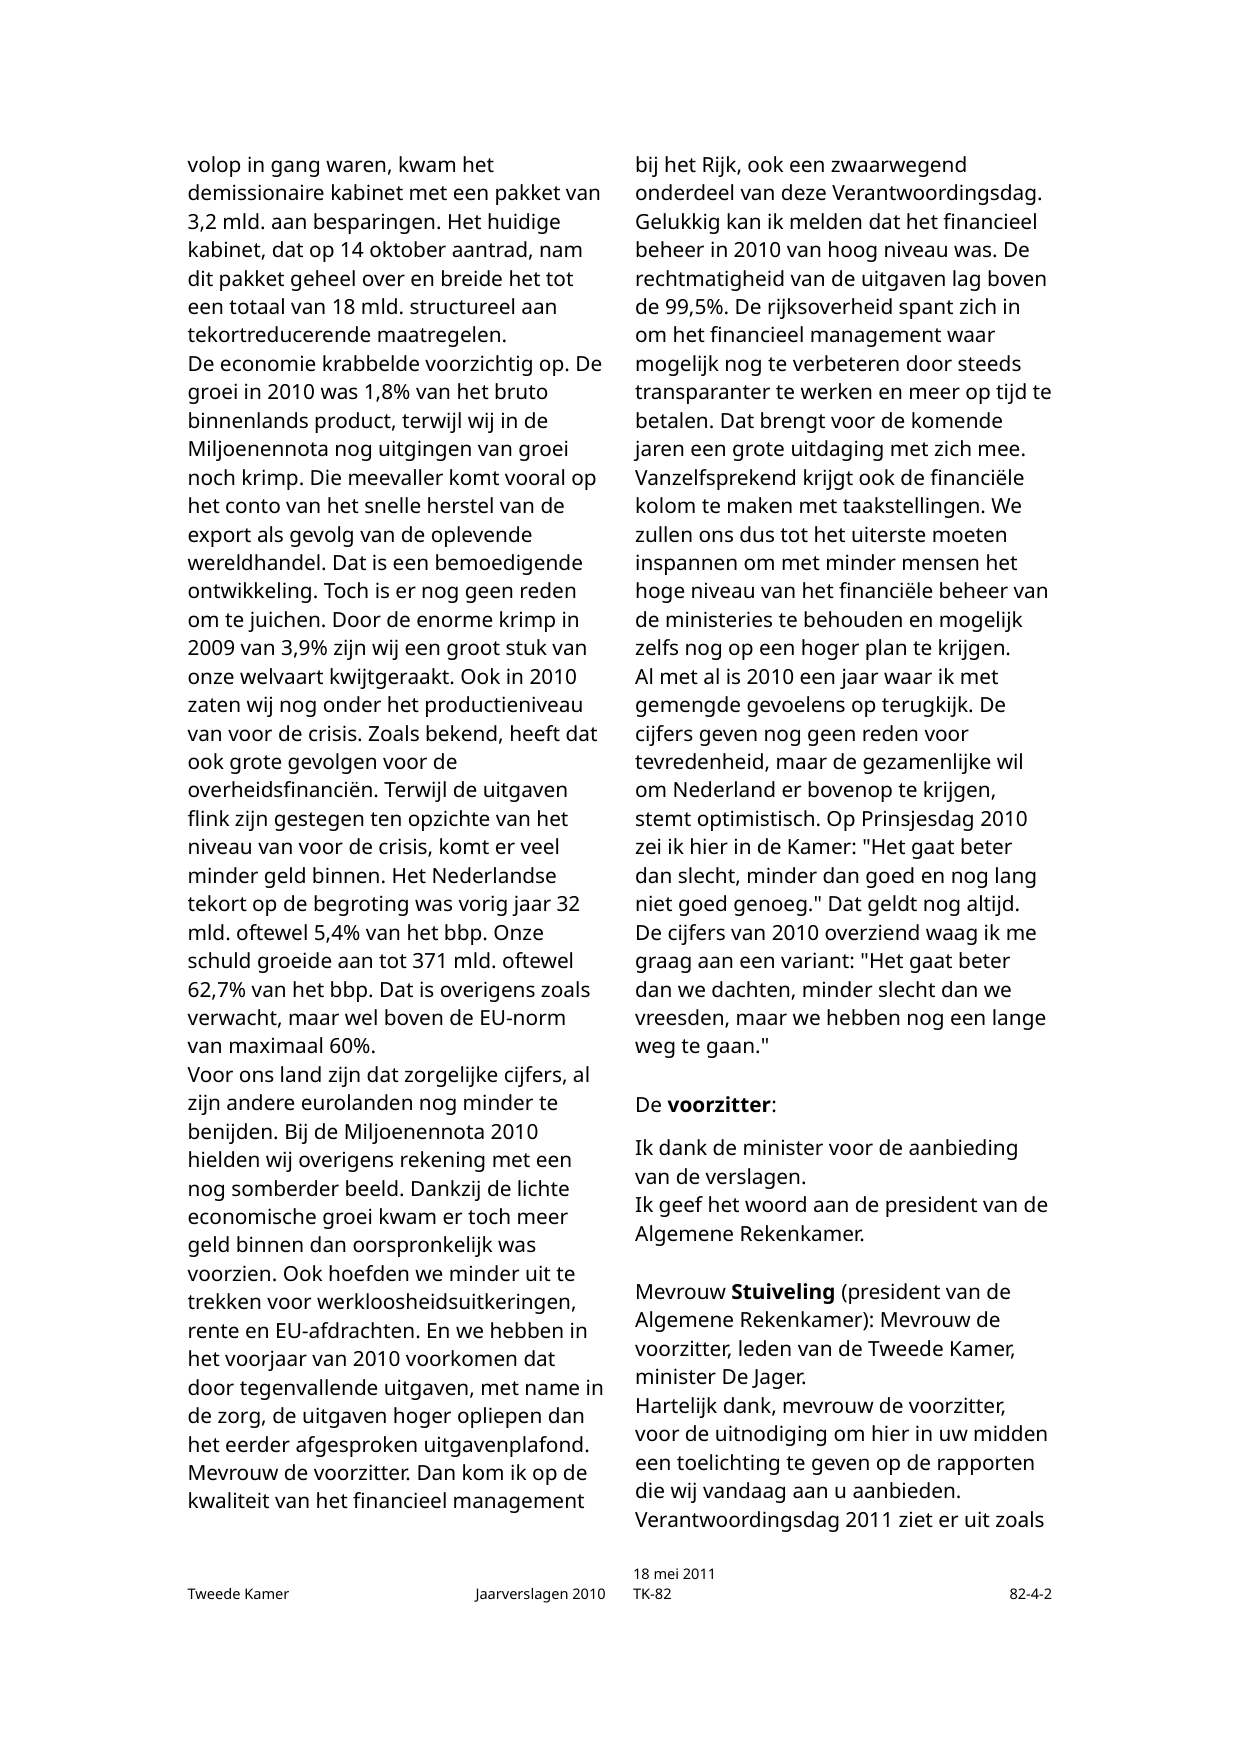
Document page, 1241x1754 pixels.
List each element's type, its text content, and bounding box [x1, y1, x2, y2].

text Ik dank de minister voor de aanbieding van de verslagen. [635, 1133, 1053, 1190]
text Al met al is 2010 een jaar waar ik met gemengde gevoelens op terugkijk. De cijfers geven nog geen reden voor tevredenheid, maar de gezamenlijke wil om Nederland er bovenop te krijgen, stemt optimistisch. Op Prinsjesdag 2010 zei ik hier in de Kamer: "Het gaat beter dan slecht, minder dan goed en nog lang niet goed genoeg." Dat geldt nog altijd. De cijfers van 2010 overziend waag ik me graag aan een variant: "Het gaat beter dan we dachten, minder slecht dan we vreesden, maar we hebben nog een lange weg te gaan." [635, 662, 1053, 1060]
text De voorzitter: [635, 1090, 1053, 1118]
text De economie krabbelde voorzichtig op. De groei in 2010 was 1,8% van het bruto binnenlands product, terwijl wij in de Miljoenennota nog uitgingen van groei noch krimp. Die meevaller komt vooral op het conto van het snelle herstel van de export als gevolg van de oplevende wereldhandel. Dat is een bemoedigende ontwikkeling. Toch is er nog geen reden om te juichen. Door de enorme krimp in 2009 van 3,9% zijn wij een groot stuk van onze welvaart kwijtgeraakt. Ook in 2010 zaten wij nog onder het productieniveau van voor de crisis. Zoals bekend, heeft dat ook grote gevolgen voor de overheidsfinanciën. Terwijl de uitgaven flink zijn gestegen ten opzichte van het niveau van voor de crisis, komt er veel minder geld binnen. Het Nederlandse tekort op de begroting was vorig jaar 32 mld. oftewel 5,4% van het bbp. Onze schuld groeide aan tot 371 mld. oftewel 62,7% van het bbp. Dat is overigens zoals verwacht, maar wel boven de EU-norm van maximaal 60%. [187, 349, 605, 1060]
text bij het Rijk, ook een zwaarwegend onderdeel van deze Verantwoordingsdag. Gelukkig kan ik melden dat het financieel beheer in 2010 van hoog niveau was. De rechtmatigheid van de uitgaven lag boven de 99,5%. De rijksoverheid spant zich in om het financieel management waar mogelijk nog te verbeteren door steeds transparanter te werken en meer op tijd te betalen. Dat brengt voor de komende jaren een grote uitdaging met zich mee. Vanzelfsprekend krijgt ook de financiële kolom te maken met taakstellingen. We zullen ons dus tot het uiterste moeten inspannen om met minder mensen het hoge niveau van het financiële beheer van de ministeries te behouden en mogelijk zelfs nog op een hoger plan te krijgen. [635, 150, 1053, 662]
text Verantwoordingsdag 2011 ziet er uit zoals [635, 1505, 1053, 1533]
text Voor ons land zijn dat zorgelijke cijfers, al zijn andere eurolanden nog minder te benijden. Bij de Miljoenennota 2010 hielden wij overigens rekening met een nog somberder beeld. Dankzij de lichte economische groei kwam er toch meer geld binnen dan oorspronkelijk was voorzien. Ook hoefden we minder uit te trekken voor werkloosheidsuitkeringen, rente en EU-afdrachten. En we hebben in het voorjaar van 2010 voorkomen dat door tegenvallende uitgaven, met name in de zorg, de uitgaven hoger opliepen dan het eerder afgesproken uitgavenplafond. [187, 1060, 605, 1458]
text Mevrouw Stuiveling (president van de Algemene Rekenkamer): Mevrouw de voorzitter, leden van de Tweede Kamer, minister De Jager. [635, 1277, 1053, 1391]
text Mevrouw de voorzitter. Dan kom ik op de kwaliteit van het financieel management [187, 1458, 605, 1515]
text volop in gang waren, kwam het demissionaire kabinet met een pakket van 3,2 mld. aan besparingen. Het huidige kabinet, dat op 14 oktober aantrad, nam dit pakket geheel over en breide het tot een totaal van 18 mld. structureel aan tekortreducerende maatregelen. [187, 150, 605, 349]
text Hartelijk dank, mevrouw de voorzitter, voor de uitnodiging om hier in uw midden een toelichting te geven op de rapporten die wij vandaag aan u aanbieden. [635, 1391, 1053, 1505]
text Ik geef het woord aan de president van de Algemene Rekenkamer. [635, 1190, 1053, 1247]
